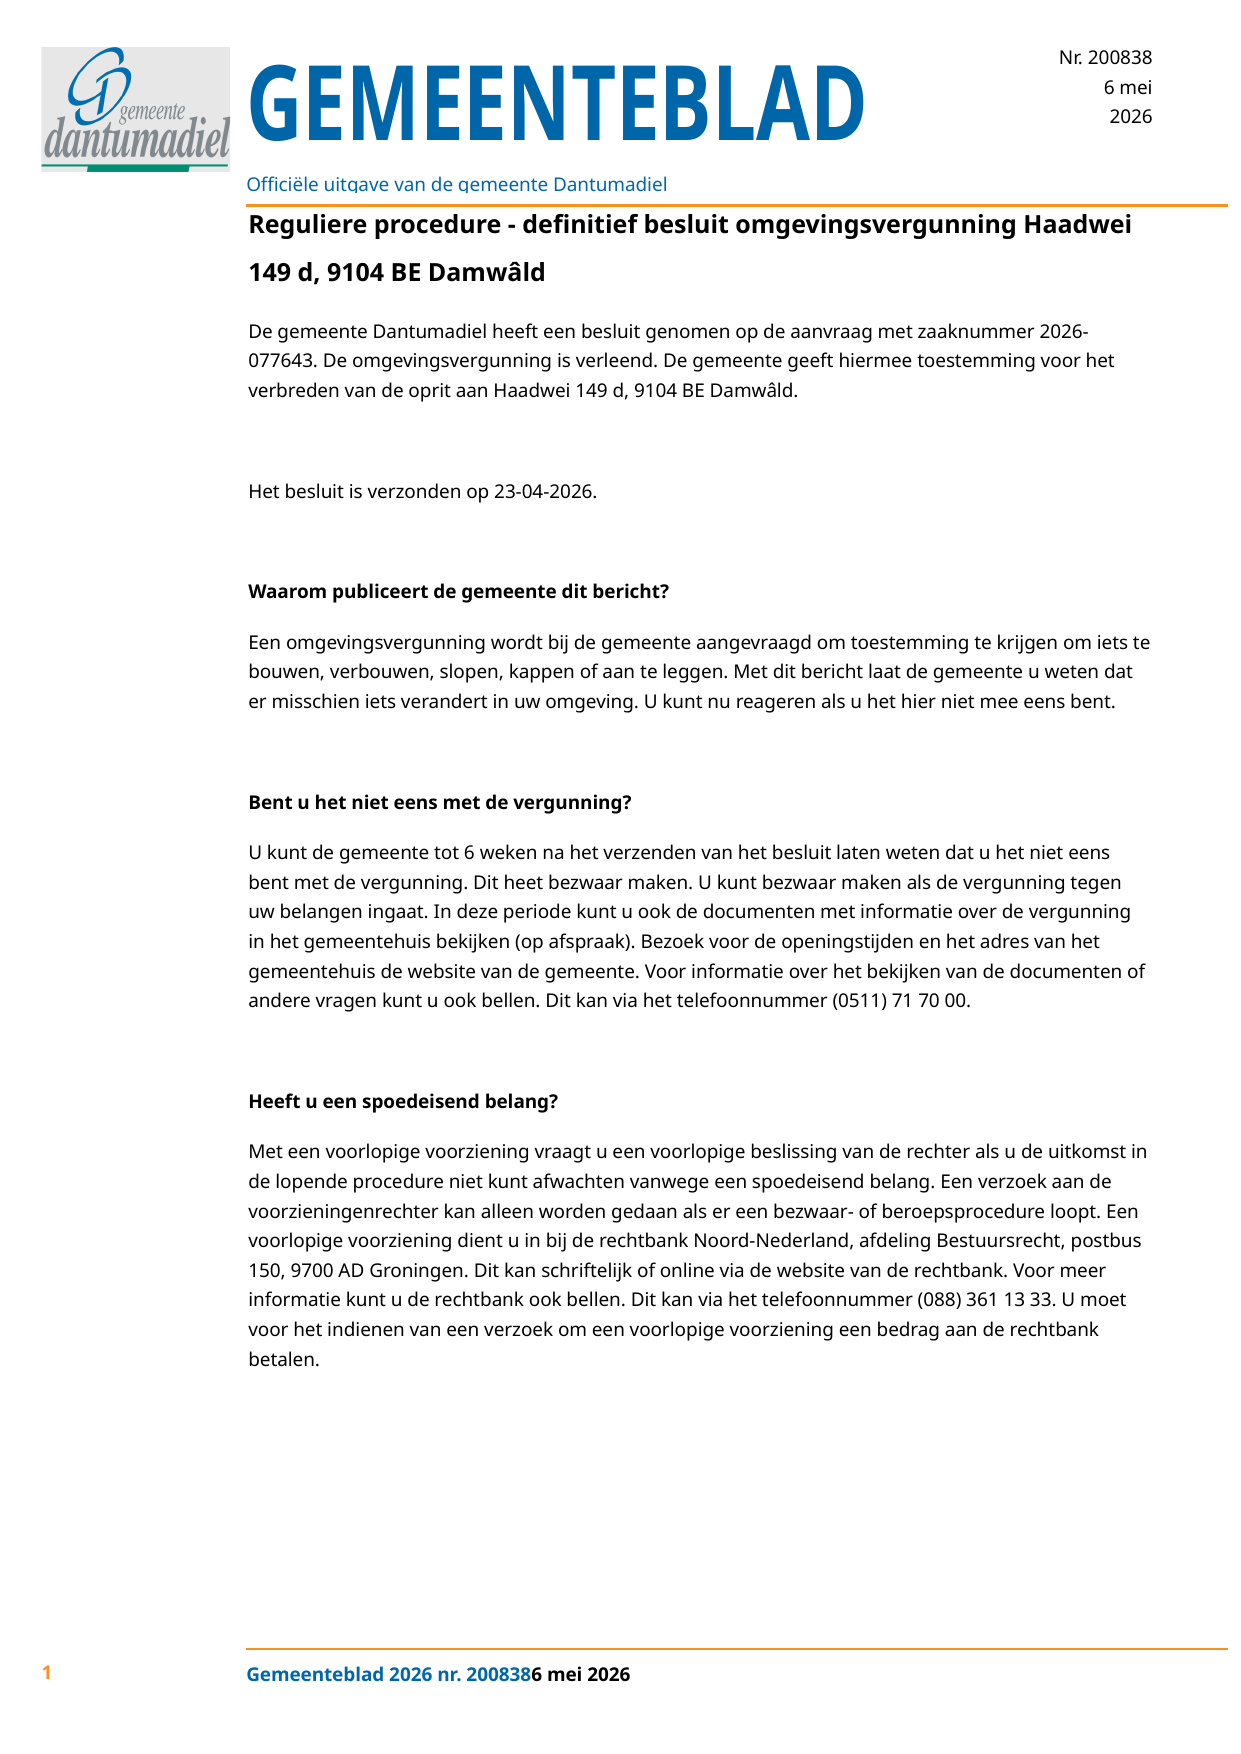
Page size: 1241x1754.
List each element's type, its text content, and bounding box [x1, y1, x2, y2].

text Waarom publiceert de gemeente dit bericht? [248, 579, 1152, 604]
text De gemeente Dantumadiel heeft een besluit genomen op de aanvraag met zaaknummer 2026-077643. De omgevingsvergunning is verleend. De gemeente geeft hiermee toestemming voor het verbreden van de oprit aan Haadwei 149 d, 9104 BE Damwâld. [248, 318, 1152, 403]
text Bent u het niet eens met de vergunning? [248, 789, 1152, 815]
text Heeft u een spoedeisend belang? [248, 1088, 1152, 1114]
text U kunt de gemeente tot 6 weken na het verzenden van het besluit laten weten dat u het niet eens bent met de vergunning. Dit heet bezwaar maken. U kunt bezwaar maken als de vergunning tegen uw belangen ingaat. In deze periode kunt u ook de documenten met informatie over de vergunning in het gemeentehuis bekijken (op afspraak). Bezoek voor de openingstijden en het adres van het gemeentehuis de website van de gemeente. Voor informatie over het bekijken van de documenten of andere vragen kunt u ook bellen. Dit kan via het telefoonnummer (0511) 71 70 00. [248, 839, 1152, 1013]
picture [41, 47, 231, 172]
text Een omgevingsvergunning wordt bij de gemeente aangevraagd om toestemming te krijgen om iets te bouwen, verbouwen, slopen, kappen of aan te leggen. Met dit bericht laat de gemeente u weten dat er misschien iets verandert in uw omgeving. U kunt nu reageren als u het hier niet mee eens bent. [248, 629, 1152, 714]
text Reguliere procedure - definitief besluit omgevingsvergunning Haadwei 149 d, 9104 BE Damwâld [248, 207, 1152, 288]
text Met een voorlopige voorziening vraagt u een voorlopige beslissing van de rechter als u de uitkomst in de lopende procedure niet kunt afwachten vanwege een spoedeisend belang. Een verzoek aan de voorzieningenrechter kan alleen worden gedaan als er een bezwaar- of beroepsprocedure loopt. Een voorlopige voorziening dient u in bij de rechtbank Noord-Nederland, afdeling Bestuursrecht, postbus 150, 9700 AD Groningen. Dit kan schriftelijk of online via de website van de rechtbank. Voor meer informatie kunt u de rechtbank ook bellen. Dit kan via het telefoonnummer (088) 361 13 33. U moet voor het indienen van een verzoek om een voorlopige voorziening een bedrag aan de rechtbank betalen. [248, 1139, 1152, 1372]
text Het besluit is verzonden op 23-04-2026. [248, 478, 1152, 504]
